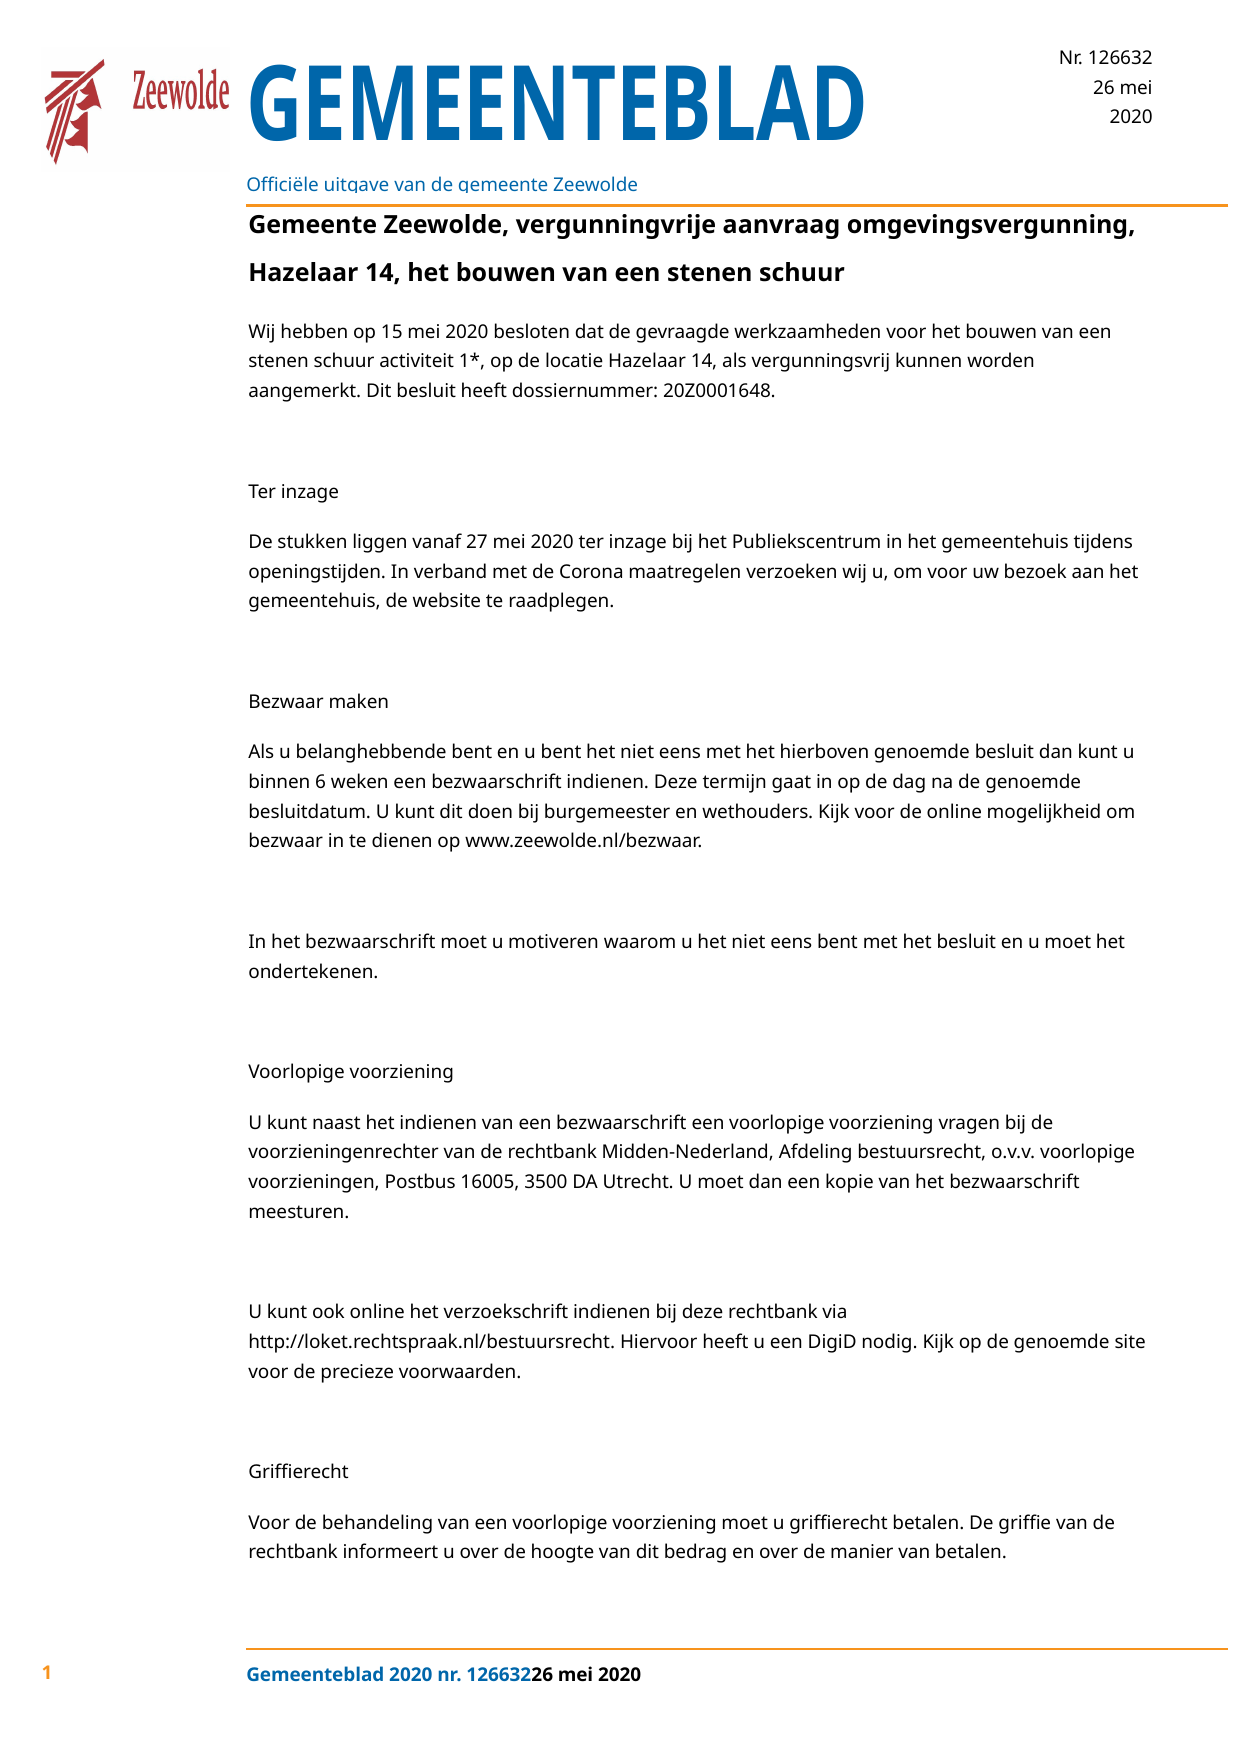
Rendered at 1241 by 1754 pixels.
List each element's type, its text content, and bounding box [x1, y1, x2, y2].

text Griffierecht [248, 1459, 1152, 1484]
text U kunt naast het indienen van een bezwaarschrift een voorlopige voorziening vragen bij de voorzieningenrechter van de rechtbank Midden-Nederland, Afdeling bestuursrecht, o.v.v. voorlopige voorzieningen, Postbus 16005, 3500 DA Utrecht. U moet dan een kopie van het bezwaarschrift meesturen. [248, 1109, 1152, 1224]
text Ter inzage [248, 478, 1152, 504]
text In het bezwaarschrift moet u motiveren waarom u het niet eens bent met het besluit en u moet het ondertekenen. [248, 928, 1152, 984]
text Gemeente Zeewolde, vergunningvrije aanvraag omgevingsvergunning, Hazelaar 14, het bouwen van een stenen schuur [248, 207, 1152, 288]
text Voor de behandeling van een voorlopige voorziening moet u griffierecht betalen. De griffie van de rechtbank informeert u over de hoogte van dit bedrag en over de manier van betalen. [248, 1509, 1152, 1564]
text Bezwaar maken [248, 688, 1152, 714]
text De stukken liggen vanaf 27 mei 2020 ter inzage bij het Publiekscentrum in het gemeentehuis tijdens openingstijden. In verband met de Corona maatregelen verzoeken wij u, om voor uw bezoek aan het gemeentehuis, de website te raadplegen. [248, 528, 1152, 613]
text Voorlopige voorziening [248, 1059, 1152, 1084]
text Als u belanghebbende bent en u bent het niet eens met het hierboven genoemde besluit dan kunt u binnen 6 weken een bezwaarschrift indienen. Deze termijn gaat in op de dag na de genoemde besluitdatum. U kunt dit doen bij burgemeester en wethouders. Kijk voor de online mogelijkheid om bezwaar in te dienen op www.zeewolde.nl/bezwaar. [248, 739, 1152, 853]
text Wij hebben op 15 mei 2020 besloten dat de gevraagde werkzaamheden voor het bouwen van een stenen schuur activiteit 1*, op de locatie Hazelaar 14, als vergunningsvrij kunnen worden aangemerkt. Dit besluit heeft dossiernummer: 20Z0001648. [248, 318, 1152, 403]
picture [41, 47, 231, 172]
text U kunt ook online het verzoekschrift indienen bij deze rechtbank via http://loket.rechtspraak.nl/bestuursrecht. Hiervoor heeft u een DigiD nodig. Kijk op de genoemde site voor de precieze voorwaarden. [248, 1299, 1152, 1384]
